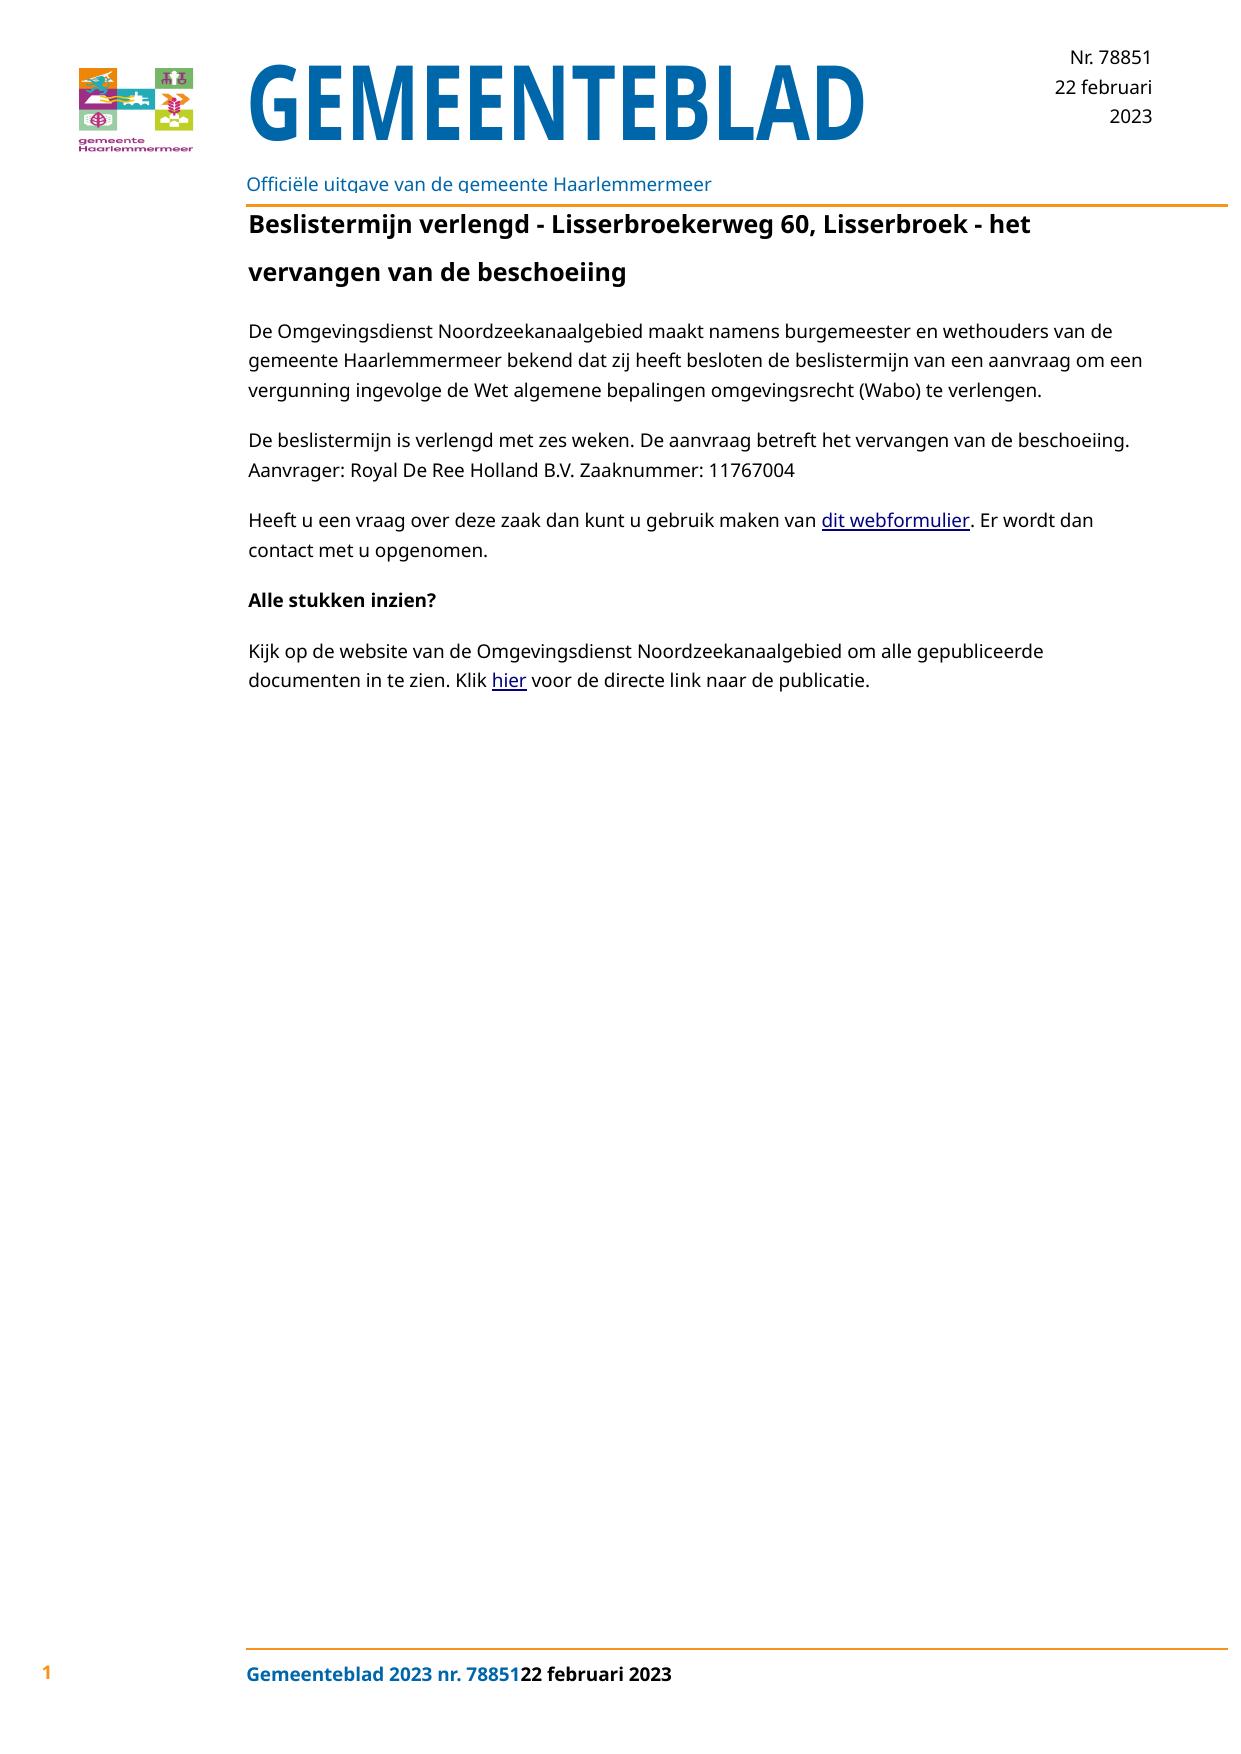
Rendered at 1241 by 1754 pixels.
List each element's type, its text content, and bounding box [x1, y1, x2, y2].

picture [41, 47, 231, 172]
text Heeft u een vraag over deze zaak dan kunt u gebruik maken van dit webformulier. Er wordt dan contact met u opgenomen. [248, 507, 1152, 563]
text Beslistermijn verlengd - Lisserbroekerweg 60, Lisserbroek - het vervangen van de beschoeiing [248, 207, 1152, 288]
text De Omgevingsdienst Noordzeekanaalgebied maakt namens burgemeester en wethouders van de gemeente Haarlemmermeer bekend dat zij heeft besloten de beslistermijn van een aanvraag om een vergunning ingevolge de Wet algemene bepalingen omgevingsrecht (Wabo) te verlengen. [248, 318, 1152, 403]
text Alle stukken inzien? [248, 587, 1152, 613]
text Kijk op de website van de Omgevingsdienst Noordzeekanaalgebied om alle gepubliceerde documenten in te zien. Klik hier voor de directe link naar de publicatie. [248, 638, 1152, 693]
text De beslistermijn is verlengd met zes weken. De aanvraag betreft het vervangen van de beschoeiing. Aanvrager: Royal De Ree Holland B.V. Zaaknummer: 11767004 [248, 427, 1152, 483]
